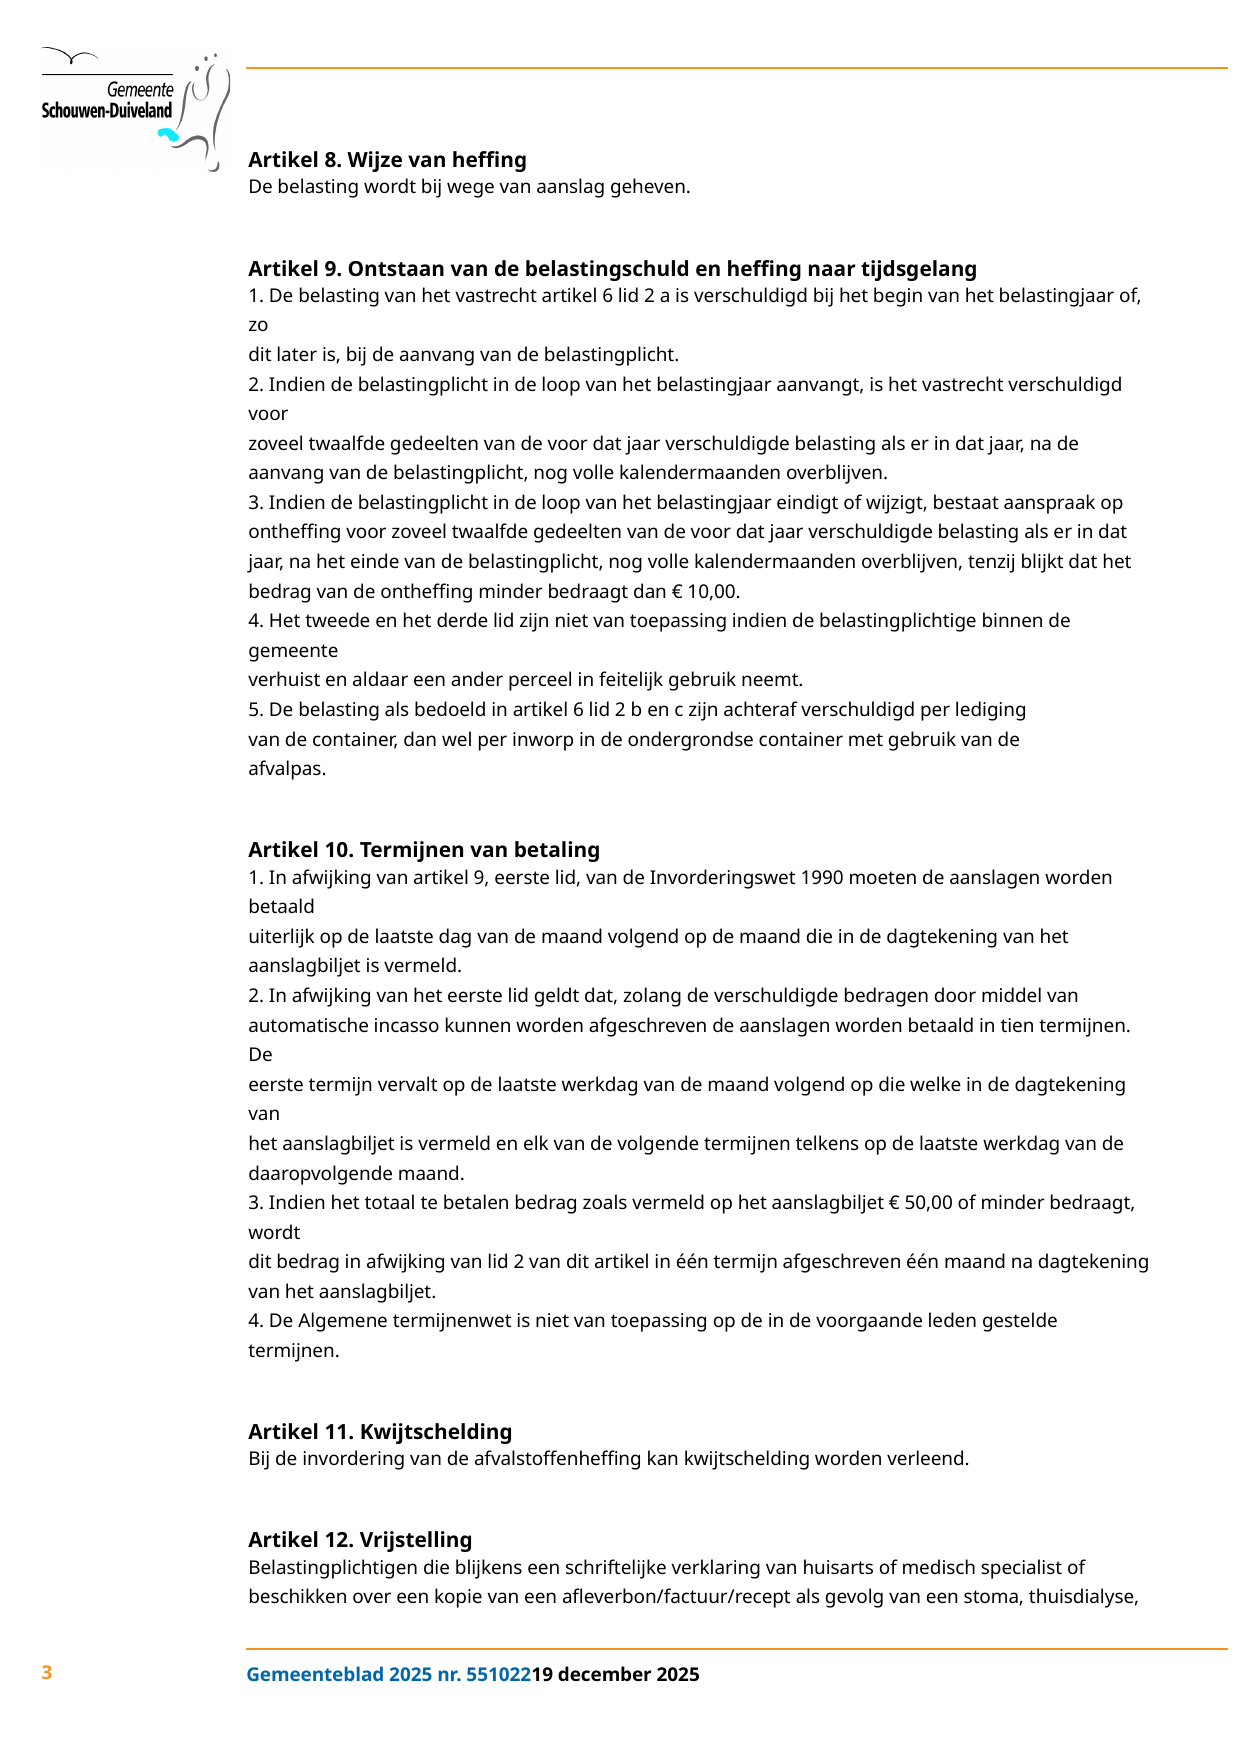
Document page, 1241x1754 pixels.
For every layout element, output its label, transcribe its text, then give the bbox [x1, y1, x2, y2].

text 5. De belasting als bedoeld in artikel 6 lid 2 b en c zijn achteraf verschuldigd per lediging [248, 696, 1152, 722]
text afvalpas. [248, 755, 1152, 781]
text 4. Het tweede en het derde lid zijn niet van toepassing indien de belastingplichtige binnen de gemeente [248, 607, 1152, 663]
text verhuist en aldaar een ander perceel in feitelijk gebruik neemt. [248, 667, 1152, 692]
text dit bedrag in afwijking van lid 2 van dit artikel in één termijn afgeschreven één maand na dagtekening [248, 1248, 1152, 1274]
text 2. Indien de belastingplicht in de loop van het belastingjaar aanvangt, is het vastrecht verschuldigd voor [248, 371, 1152, 426]
text Bij de invordering van de afvalstoffenheffing kan kwijtschelding worden verleend. [248, 1446, 1152, 1471]
text bedrag van de ontheffing minder bedraagt dan € 10,00. [248, 578, 1152, 604]
text automatische incasso kunnen worden afgeschreven de aanslagen worden betaald in tien termijnen. De [248, 1012, 1152, 1067]
text 2. In afwijking van het eerste lid geldt dat, zolang de verschuldigde bedragen door middel van [248, 982, 1152, 1008]
text eerste termijn vervalt op de laatste werkdag van de maand volgend op die welke in de dagtekening van [248, 1071, 1152, 1126]
text 3. Indien het totaal te betalen bedrag zoals vermeld op het aanslagbiljet € 50,00 of minder bedraagt, wordt [248, 1189, 1152, 1244]
text Artikel 10. Termijnen van betaling [248, 835, 1152, 864]
picture [41, 47, 231, 172]
text Artikel 9. Ontstaan van de belastingschuld en heffing naar tijdsgelang [248, 254, 1152, 282]
text dit later is, bij de aanvang van de belastingplicht. [248, 341, 1152, 367]
text aanslagbiljet is vermeld. [248, 953, 1152, 978]
text 1. In afwijking van artikel 9, eerste lid, van de Invorderingswet 1990 moeten de aanslagen worden betaald [248, 864, 1152, 919]
text De belasting wordt bij wege van aanslag geheven. [248, 174, 1152, 199]
text ontheffing voor zoveel twaalfde gedeelten van de voor dat jaar verschuldigde belasting als er in dat [248, 519, 1152, 544]
text 1. De belasting van het vastrecht artikel 6 lid 2 a is verschuldigd bij het begin van het belastingjaar of, zo [248, 282, 1152, 337]
text van het aanslagbiljet. [248, 1278, 1152, 1304]
text zoveel twaalfde gedeelten van de voor dat jaar verschuldigde belasting als er in dat jaar, na de [248, 430, 1152, 456]
text het aanslagbiljet is vermeld en elk van de volgende termijnen telkens op de laatste werkdag van de [248, 1130, 1152, 1156]
text daaropvolgende maand. [248, 1160, 1152, 1185]
text 4. De Algemene termijnenwet is niet van toepassing op de in de voorgaande leden gestelde termijnen. [248, 1308, 1152, 1363]
text uiterlijk op de laatste dag van de maand volgend op de maand die in de dagtekening van het [248, 923, 1152, 949]
text aanvang van de belastingplicht, nog volle kalendermaanden overblijven. [248, 459, 1152, 485]
text 3. Indien de belastingplicht in de loop van het belastingjaar eindigt of wijzigt, bestaat aanspraak op [248, 489, 1152, 515]
text Artikel 12. Vrijstelling [248, 1526, 1152, 1554]
text jaar, na het einde van de belastingplicht, nog volle kalendermaanden overblijven, tenzij blijkt dat het [248, 548, 1152, 574]
text Belastingplichtigen die blijkens een schriftelijke verklaring van huisarts of medisch specialist of beschikken over een kopie van een afleverbon/factuur/recept als gevolg van een stoma, thuisdialyse, [248, 1554, 1152, 1609]
text Artikel 11. Kwijtschelding [248, 1417, 1152, 1446]
text van de container, dan wel per inworp in de ondergrondse container met gebruik van de [248, 726, 1152, 752]
text Artikel 8. Wijze van heffing [248, 145, 1152, 174]
